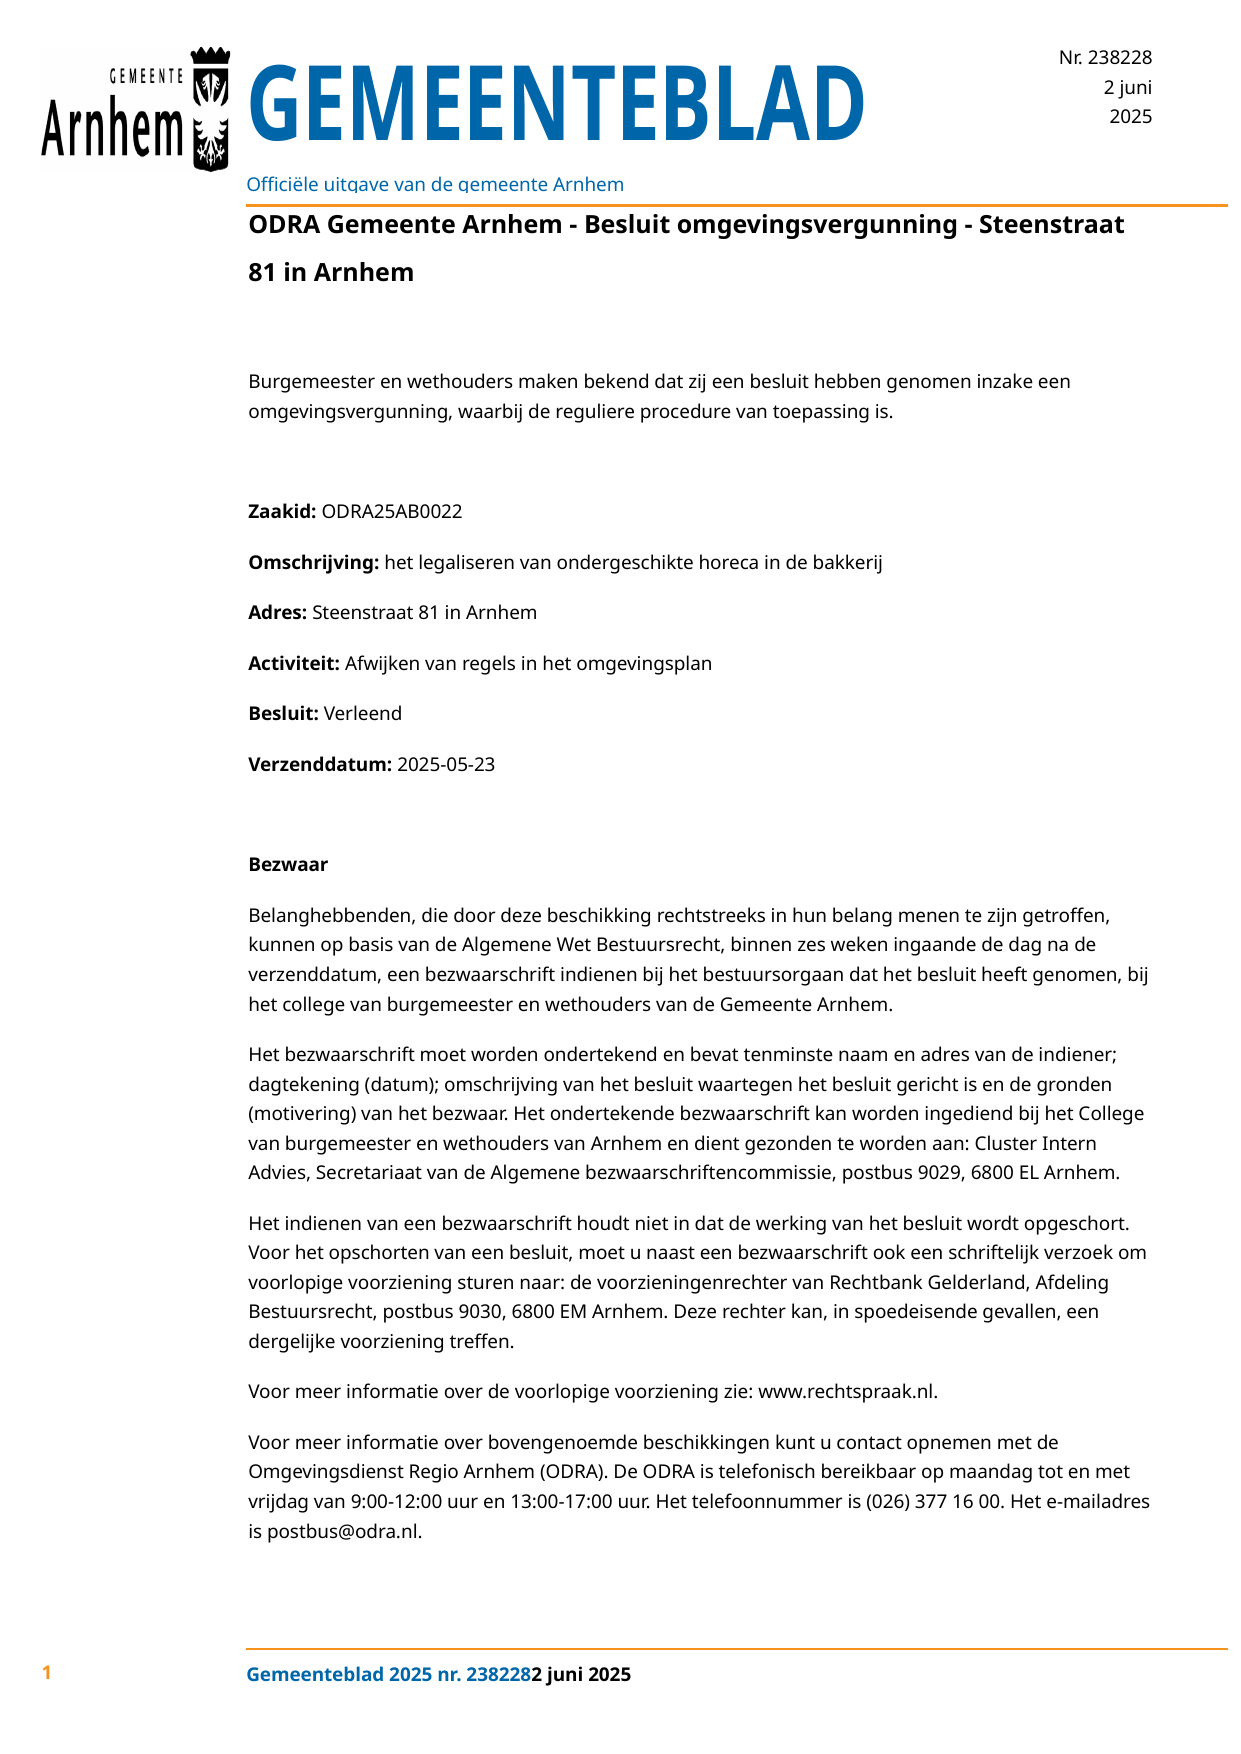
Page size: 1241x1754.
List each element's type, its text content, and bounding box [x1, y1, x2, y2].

text Burgemeester en wethouders maken bekend dat zij een besluit hebben genomen inzake een omgevingsvergunning, waarbij de reguliere procedure van toepassing is. [248, 368, 1152, 424]
text Zaakid: ODRA25AB0022 [248, 499, 1152, 524]
text Het bezwaarschrift moet worden ondertekend en bevat tenminste naam en adres van de indiener; dagtekening (datum); omschrijving van het besluit waartegen het besluit gericht is en de gronden (motivering) van het bezwaar. Het ondertekende bezwaarschrift kan worden ingediend bij het College van burgemeester en wethouders van Arnhem en dient gezonden te worden aan: Cluster Intern Advies, Secretariaat van de Algemene bezwaarschriftencommissie, postbus 9029, 6800 EL Arnhem. [248, 1041, 1152, 1185]
text Het indienen van een bezwaarschrift houdt niet in dat de werking van het besluit wordt opgeschort. Voor het opschorten van een besluit, moet u naast een bezwaarschrift ook een schriftelijk verzoek om voorlopige voorziening sturen naar: de voorzieningenrechter van Rechtbank Gelderland, Afdeling Bestuursrecht, postbus 9030, 6800 EM Arnhem. Deze rechter kan, in spoedeisende gevallen, een dergelijke voorziening treffen. [248, 1210, 1152, 1354]
text Besluit: Verleend [248, 700, 1152, 726]
text Voor meer informatie over bovengenoemde beschikkingen kunt u contact opnemen met de Omgevingsdienst Regio Arnhem (ODRA). De ODRA is telefonisch bereikbaar op maandag tot en met vrijdag van 9:00-12:00 uur en 13:00-17:00 uur. Het telefoonnummer is (026) 377 16 00. Het e-mailadres is postbus@odra.nl. [248, 1429, 1152, 1544]
text ODRA Gemeente Arnhem - Besluit omgevingsvergunning - Steenstraat 81 in Arnhem [248, 207, 1152, 288]
text Bezwaar [248, 852, 1152, 877]
text Omschrijving: het legaliseren van ondergeschikte horeca in de bakkerij [248, 549, 1152, 575]
text Adres: Steenstraat 81 in Arnhem [248, 599, 1152, 625]
text Verzenddatum: 2025-05-23 [248, 751, 1152, 777]
text Voor meer informatie over de voorlopige voorziening zie: www.rechtspraak.nl. [248, 1379, 1152, 1404]
picture [41, 47, 231, 172]
text Belanghebbenden, die door deze beschikking rechtstreeks in hun belang menen te zijn getroffen, kunnen op basis van de Algemene Wet Bestuursrecht, binnen zes weken ingaande de dag na de verzenddatum, een bezwaarschrift indienen bij het bestuursorgaan dat het besluit heeft genomen, bij het college van burgemeester en wethouders van de Gemeente Arnhem. [248, 902, 1152, 1017]
text Activiteit: Afwijken van regels in het omgevingsplan [248, 650, 1152, 676]
